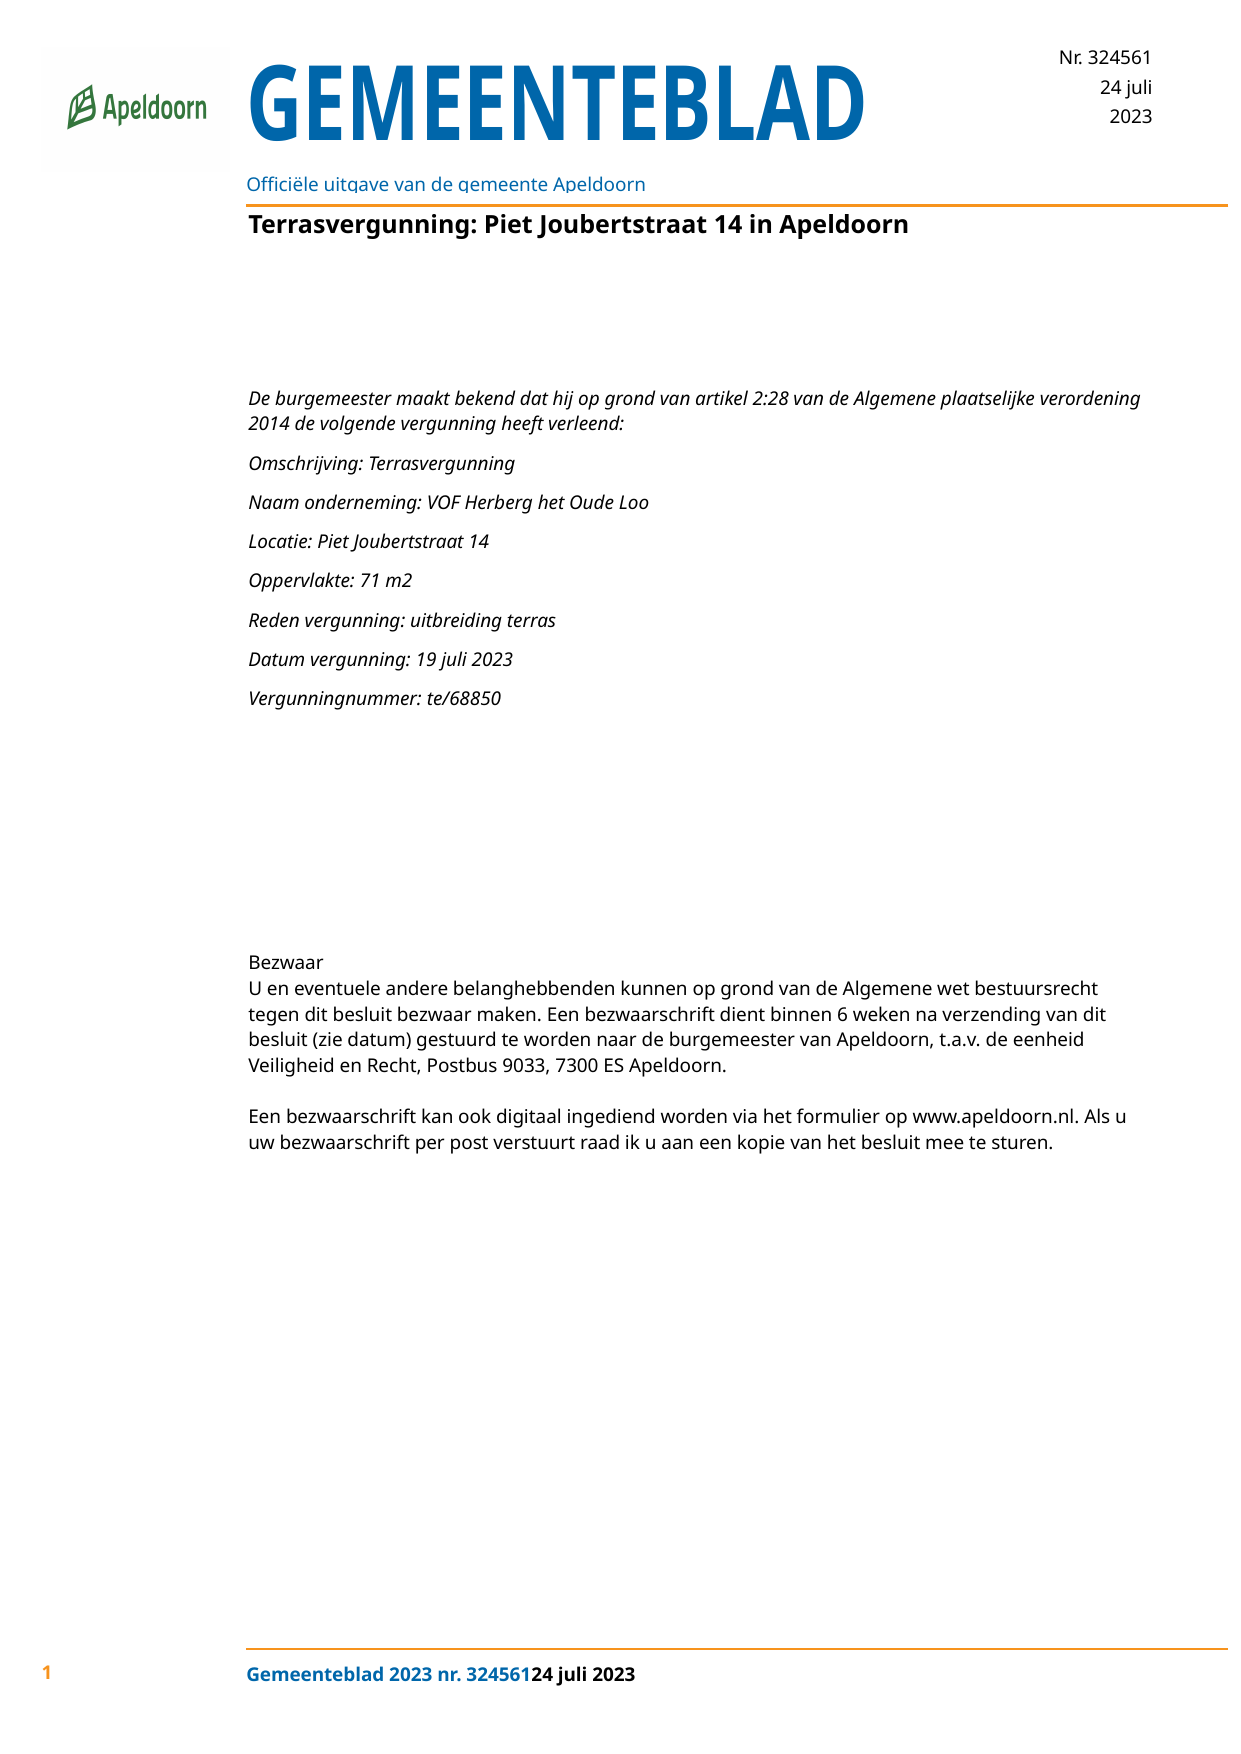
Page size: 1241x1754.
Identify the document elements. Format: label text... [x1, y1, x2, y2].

text Bezwaar [248, 949, 1152, 975]
text De burgemeester maakt bekend dat hij op grond van artikel 2:28 van de Algemene plaatselijke verordening 2014 de volgende vergunning heeft verleend: [248, 385, 1152, 436]
text Datum vergunning: 19 juli 2023 [248, 646, 1152, 672]
text Locatie: Piet Joubertstraat 14 [248, 528, 1152, 554]
text U en eventuele andere belanghebbenden kunnen op grond van de Algemene wet bestuursrecht tegen dit besluit bezwaar maken. Een bezwaarschrift dient binnen 6 weken na verzending van dit besluit (zie datum) gestuurd te worden naar de burgemeester van Apeldoorn, t.a.v. de eenheid Veiligheid en Recht, Postbus 9033, 7300 ES Apeldoorn. [248, 975, 1152, 1078]
text Oppervlakte: 71 m2 [248, 567, 1152, 593]
text Vergunningnummer: te/68850 [248, 685, 1152, 711]
text Een bezwaarschrift kan ook digitaal ingediend worden via het formulier op www.apeldoorn.nl. Als u uw bezwaarschrift per post verstuurt raad ik u aan een kopie van het besluit mee te sturen. [248, 1104, 1152, 1155]
picture [41, 47, 231, 172]
text Terrasvergunning: Piet Joubertstraat 14 in Apeldoorn [248, 207, 1152, 241]
text Reden vergunning: uitbreiding terras [248, 607, 1152, 632]
text Omschrijving: Terrasvergunning [248, 450, 1152, 475]
text Naam onderneming: VOF Herberg het Oude Loo [248, 489, 1152, 515]
